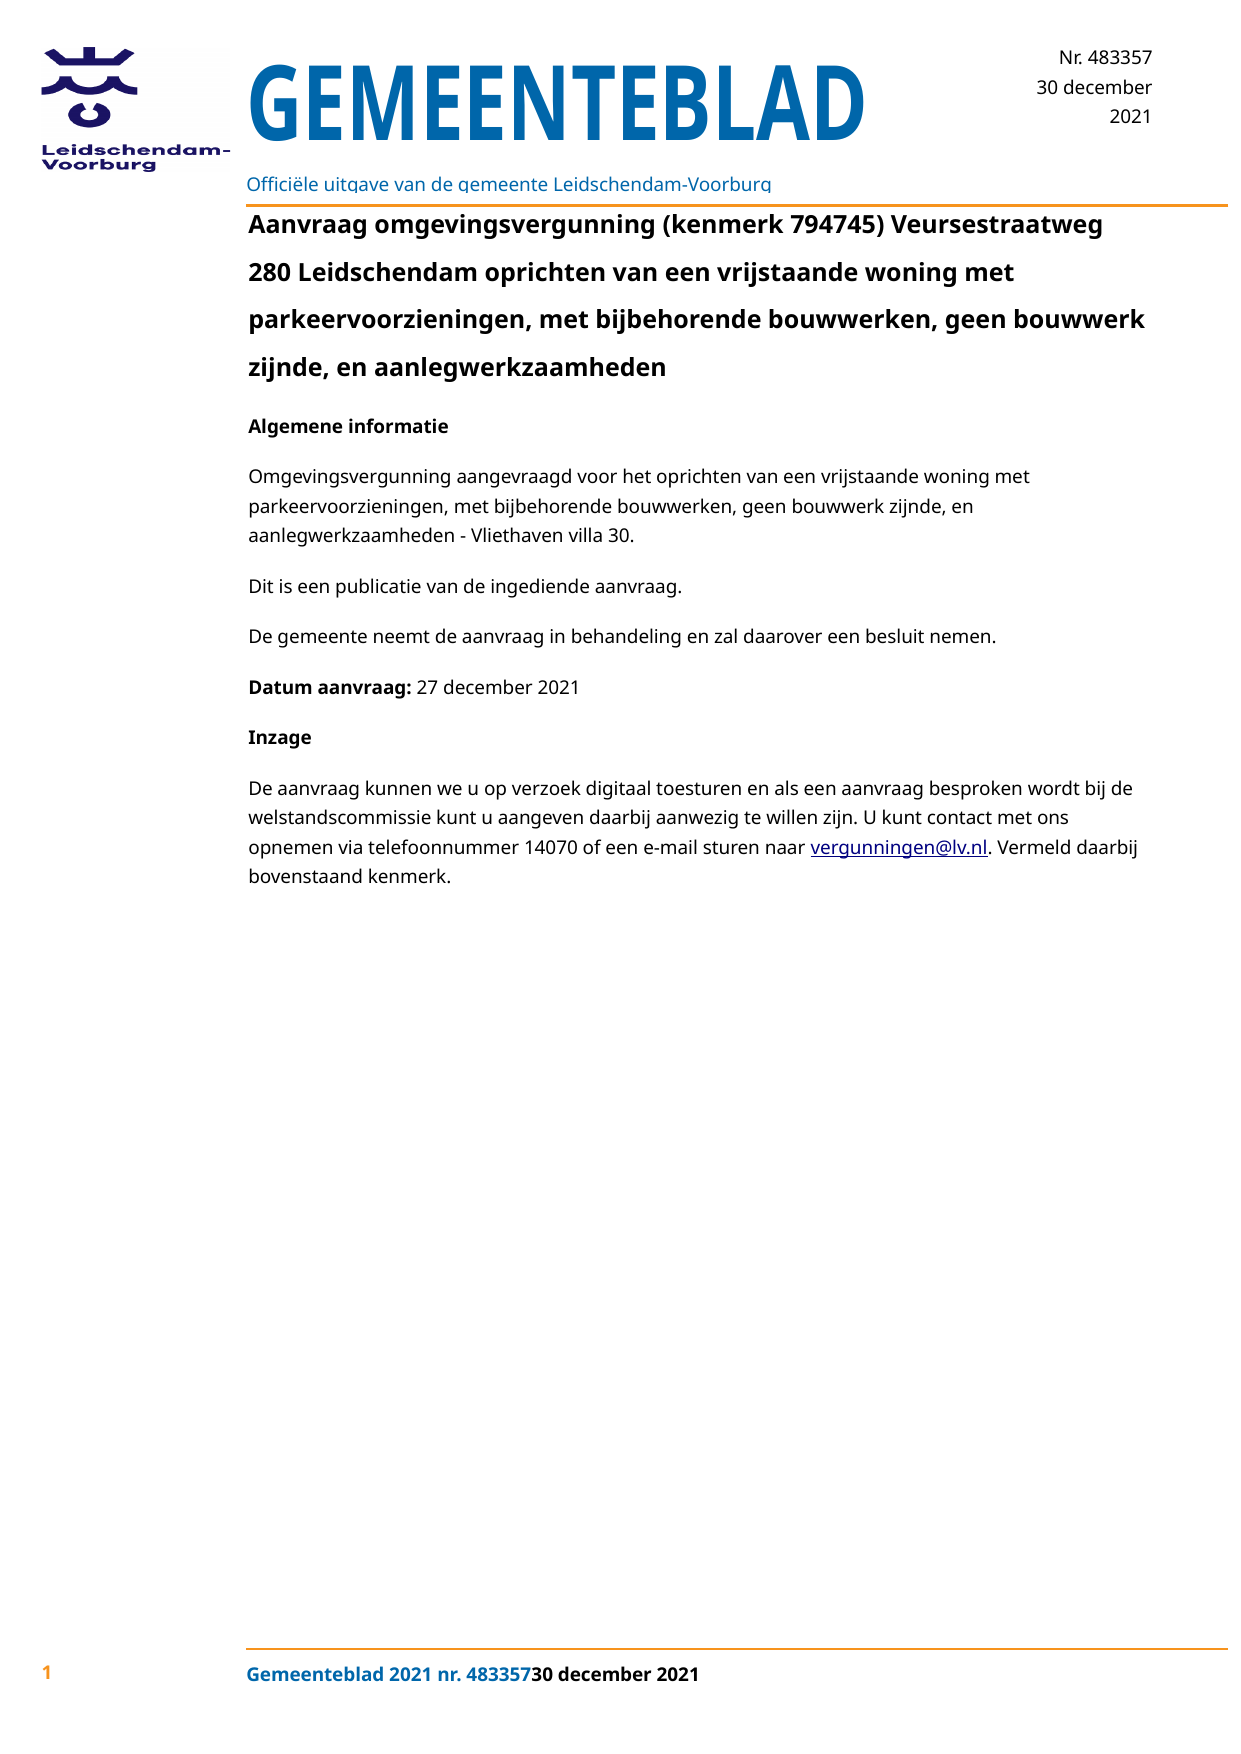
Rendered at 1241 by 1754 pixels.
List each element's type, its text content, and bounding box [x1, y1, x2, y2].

text De aanvraag kunnen we u op verzoek digitaal toesturen en als een aanvraag besproken wordt bij de welstandscommissie kunt u aangeven daarbij aanwezig te willen zijn. U kunt contact met ons opnemen via telefoonnummer 14070 of een e-mail sturen naar vergunningen@lv.nl. Vermeld daarbij bovenstaand kenmerk. [248, 775, 1152, 889]
text Omgevingsvergunning aangevraagd voor het oprichten van een vrijstaande woning met parkeervoorzieningen, met bijbehorende bouwwerken, geen bouwwerk zijnde, en aanlegwerkzaamheden - Vliethaven villa 30. [248, 463, 1152, 548]
picture [41, 47, 231, 172]
text Datum aanvraag: 27 december 2021 [248, 674, 1152, 700]
text Algemene informatie [248, 413, 1152, 439]
text De gemeente neemt de aanvraag in behandeling en zal daarover een besluit nemen. [248, 623, 1152, 649]
text Inzage [248, 724, 1152, 750]
text Aanvraag omgevingsvergunning (kenmerk 794745) Veursestraatweg 280 Leidschendam oprichten van een vrijstaande woning met parkeervoorzieningen, met bijbehorende bouwwerken, geen bouwwerk zijnde, en aanlegwerkzaamheden [248, 207, 1152, 384]
text Dit is een publicatie van de ingediende aanvraag. [248, 573, 1152, 599]
